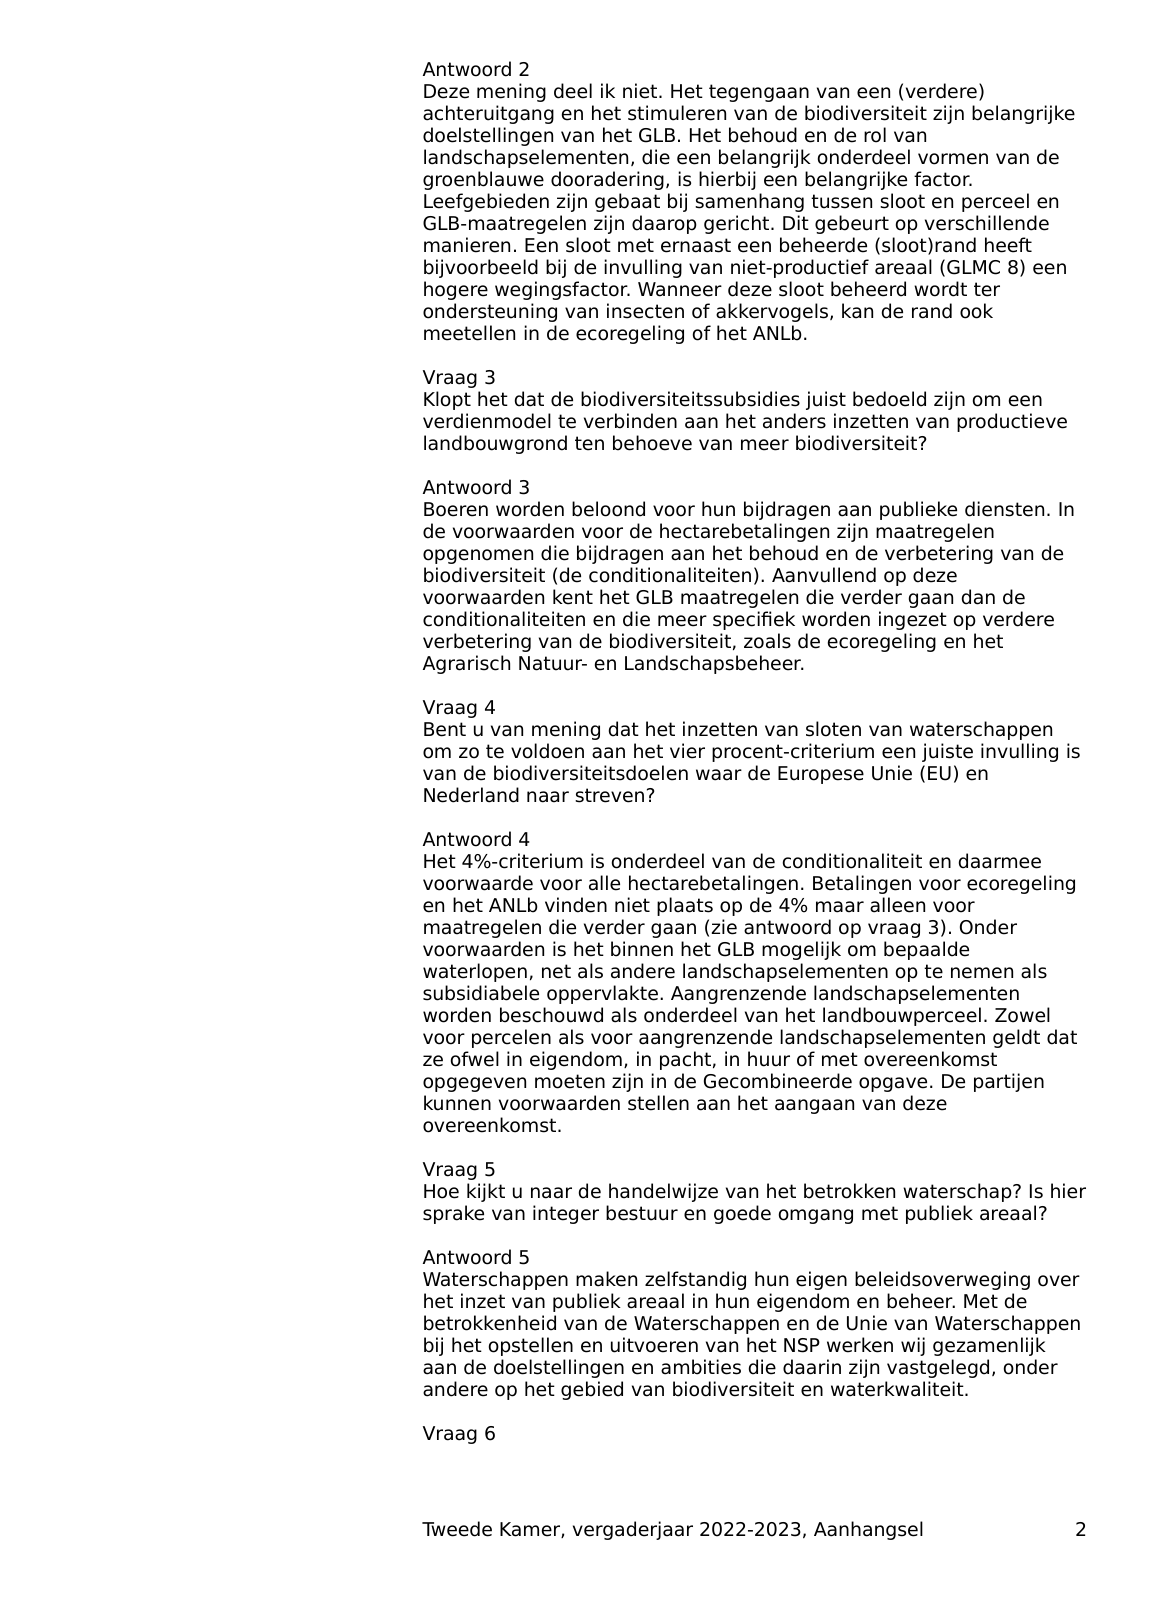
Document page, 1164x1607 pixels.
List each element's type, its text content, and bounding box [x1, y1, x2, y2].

text Vraag 3 [422, 367, 1087, 389]
text Antwoord 2 [422, 59, 1087, 81]
text Boeren worden beloond voor hun bijdragen aan publieke diensten. In de voorwaarden voor de hectarebetalingen zijn maatregelen opgenomen die bijdragen aan het behoud en de verbetering van de biodiversiteit (de conditionaliteiten). Aanvullend op deze voorwaarden kent het GLB maatregelen die verder gaan dan de conditionaliteiten en die meer specifiek worden ingezet op verdere verbetering van de biodiversiteit, zoals de ecoregeling en het Agrarisch Natuur- en Landschapsbeheer. [422, 499, 1087, 675]
text Waterschappen maken zelfstandig hun eigen beleidsoverweging over het inzet van publiek areaal in hun eigendom en beheer. Met de betrokkenheid van de Waterschappen en de Unie van Waterschappen bij het opstellen en uitvoeren van het NSP werken wij gezamenlijk aan de doelstellingen en ambities die daarin zijn vastgelegd, onder andere op het gebied van biodiversiteit en waterkwaliteit. [422, 1269, 1087, 1401]
text Deze mening deel ik niet. Het tegengaan van een (verdere) achteruitgang en het stimuleren van de biodiversiteit zijn belangrijke doelstellingen van het GLB. Het behoud en de rol van landschapselementen, die een belangrijk onderdeel vormen van de groenblauwe dooradering, is hierbij een belangrijke factor. Leefgebieden zijn gebaat bij samenhang tussen sloot en perceel en GLB-maatregelen zijn daarop gericht. Dit gebeurt op verschillende manieren. Een sloot met ernaast een beheerde (sloot)rand heeft bijvoorbeeld bij de invulling van niet-productief areaal (GLMC 8) een hogere wegingsfactor. Wanneer deze sloot beheerd wordt ter ondersteuning van insecten of akkervogels, kan de rand ook meetellen in de ecoregeling of het ANLb. [422, 81, 1087, 345]
text Antwoord 5 [422, 1247, 1087, 1269]
text Hoe kijkt u naar de handelwijze van het betrokken waterschap? Is hier sprake van integer bestuur en goede omgang met publiek areaal? [422, 1181, 1087, 1225]
text Vraag 6 [422, 1423, 1087, 1445]
text Vraag 4 [422, 697, 1087, 719]
text Antwoord 3 [422, 477, 1087, 499]
text Bent u van mening dat het inzetten van sloten van waterschappen om zo te voldoen aan het vier procent-criterium een juiste invulling is van de biodiversiteitsdoelen waar de Europese Unie (EU) en Nederland naar streven? [422, 719, 1087, 807]
text Antwoord 4 [422, 829, 1087, 851]
text Vraag 5 [422, 1159, 1087, 1181]
text Klopt het dat de biodiversiteitssubsidies juist bedoeld zijn om een verdienmodel te verbinden aan het anders inzetten van productieve landbouwgrond ten behoeve van meer biodiversiteit? [422, 389, 1087, 455]
text Het 4%-criterium is onderdeel van de conditionaliteit en daarmee voorwaarde voor alle hectarebetalingen. Betalingen voor ecoregeling en het ANLb vinden niet plaats op de 4% maar alleen voor maatregelen die verder gaan (zie antwoord op vraag 3). Onder voorwaarden is het binnen het GLB mogelijk om bepaalde waterlopen, net als andere landschapselementen op te nemen als subsidiabele oppervlakte. Aangrenzende landschapselementen worden beschouwd als onderdeel van het landbouwperceel. Zowel voor percelen als voor aangrenzende landschapselementen geldt dat ze ofwel in eigendom, in pacht, in huur of met overeenkomst opgegeven moeten zijn in de Gecombineerde opgave. De partijen kunnen voorwaarden stellen aan het aangaan van deze overeenkomst. [422, 851, 1087, 1137]
